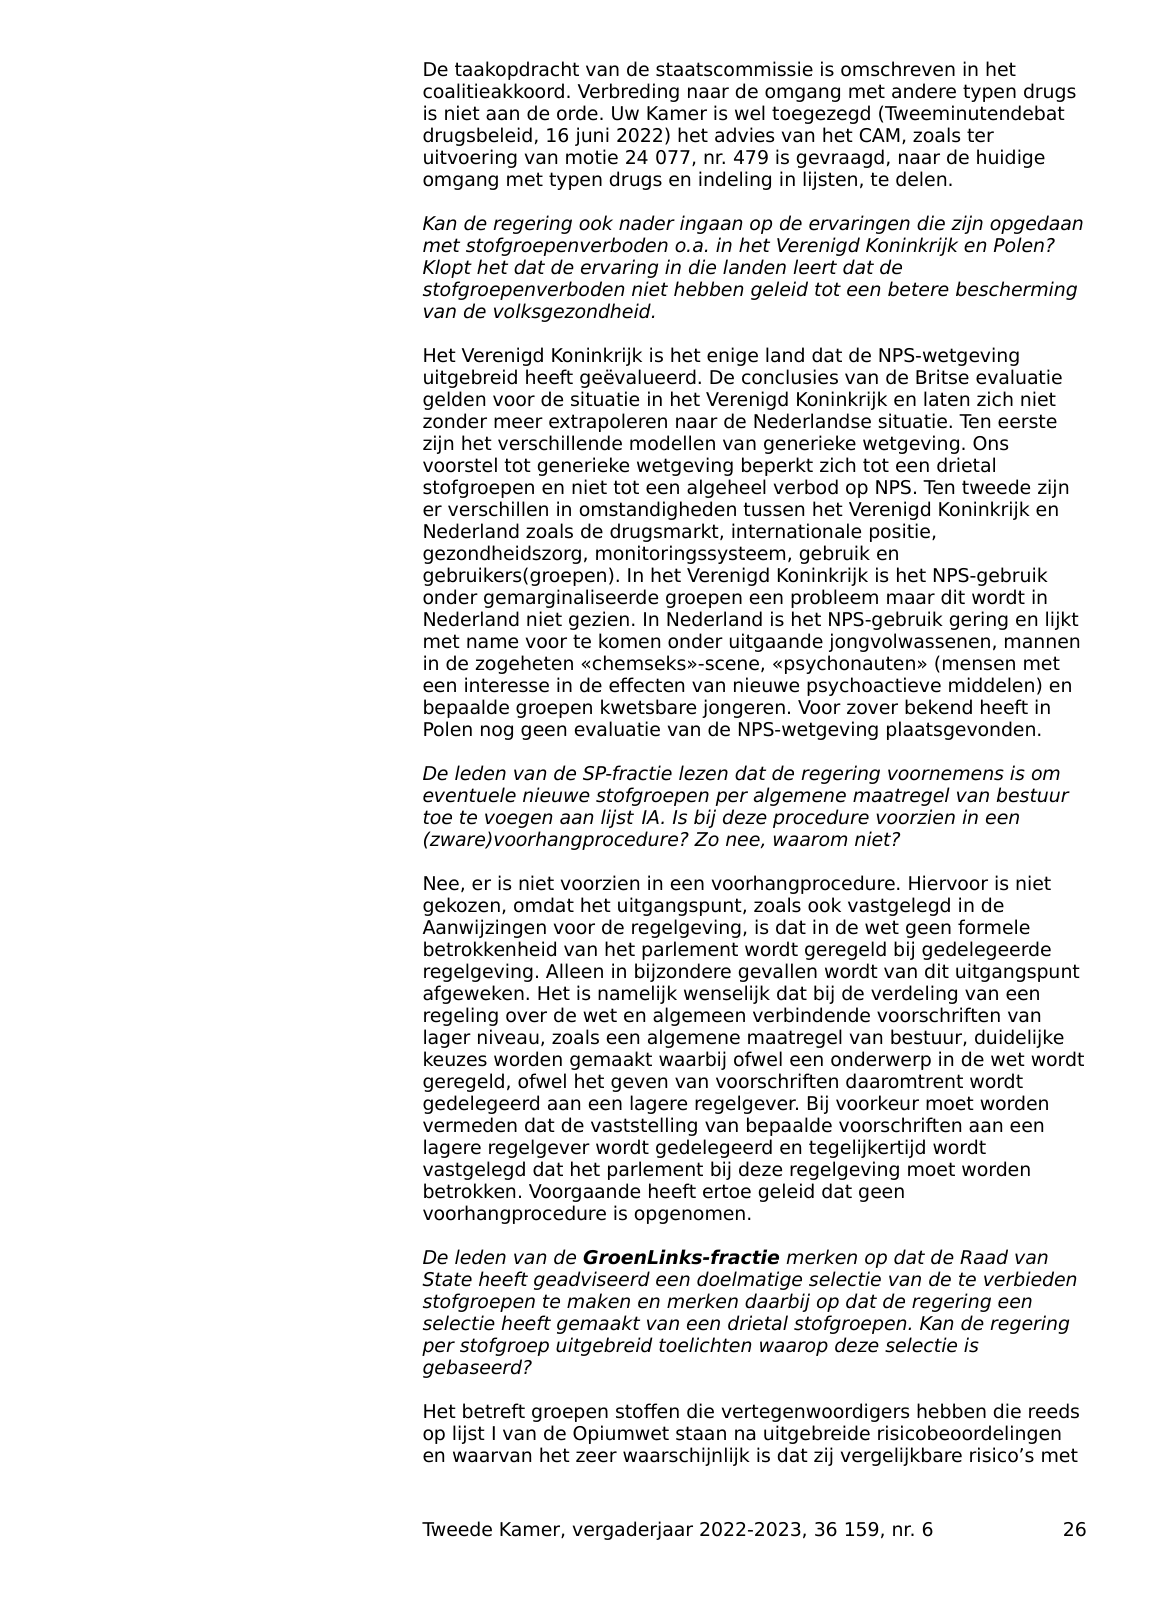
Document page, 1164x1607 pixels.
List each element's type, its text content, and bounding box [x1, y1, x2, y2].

text De leden van de SP-fractie lezen dat de regering voornemens is om eventuele nieuwe stofgroepen per algemene maatregel van bestuur toe te voegen aan lijst IA. Is bij deze procedure voorzien in een (zware)voorhangprocedure? Zo nee, waarom niet? [422, 763, 1087, 851]
text Nee, er is niet voorzien in een voorhangprocedure. Hiervoor is niet gekozen, omdat het uitgangspunt, zoals ook vastgelegd in de Aanwijzingen voor de regelgeving, is dat in de wet geen formele betrokkenheid van het parlement wordt geregeld bij gedelegeerde regelgeving. Alleen in bijzondere gevallen wordt van dit uitgangspunt afgeweken. Het is namelijk wenselijk dat bij de verdeling van een regeling over de wet en algemeen verbindende voorschriften van lager niveau, zoals een algemene maatregel van bestuur, duidelijke keuzes worden gemaakt waarbij ofwel een onderwerp in de wet wordt geregeld, ofwel het geven van voorschriften daaromtrent wordt gedelegeerd aan een lagere regelgever. Bij voorkeur moet worden vermeden dat de vaststelling van bepaalde voorschriften aan een lagere regelgever wordt gedelegeerd en tegelijkertijd wordt vastgelegd dat het parlement bij deze regelgeving moet worden betrokken. Voorgaande heeft ertoe geleid dat geen voorhangprocedure is opgenomen. [422, 873, 1087, 1225]
text Kan de regering ook nader ingaan op de ervaringen die zijn opgedaan met stofgroepenverboden o.a. in het Verenigd Koninkrijk en Polen? Klopt het dat de ervaring in die landen leert dat de stofgroepenverboden niet hebben geleid tot een betere bescherming van de volksgezondheid. [422, 213, 1087, 323]
text De taakopdracht van de staatscommissie is omschreven in het coalitieakkoord. Verbreding naar de omgang met andere typen drugs is niet aan de orde. Uw Kamer is wel toegezegd (Tweeminutendebat drugsbeleid, 16 juni 2022) het advies van het CAM, zoals ter uitvoering van motie 24 077, nr. 479 is gevraagd, naar de huidige omgang met typen drugs en indeling in lijsten, te delen. [422, 59, 1087, 191]
text De leden van de GroenLinks-fractie merken op dat de Raad van State heeft geadviseerd een doelmatige selectie van de te verbieden stofgroepen te maken en merken daarbij op dat de regering een selectie heeft gemaakt van een drietal stofgroepen. Kan de regering per stofgroep uitgebreid toelichten waarop deze selectie is gebaseerd? [422, 1247, 1087, 1379]
text Het betreft groepen stoffen die vertegenwoordigers hebben die reeds op lijst I van de Opiumwet staan na uitgebreide risicobeoordelingen en waarvan het zeer waarschijnlijk is dat zij vergelijkbare risico’s met [422, 1401, 1087, 1467]
text Het Verenigd Koninkrijk is het enige land dat de NPS-wetgeving uitgebreid heeft geëvalueerd. De conclusies van de Britse evaluatie gelden voor de situatie in het Verenigd Koninkrijk en laten zich niet zonder meer extrapoleren naar de Nederlandse situatie. Ten eerste zijn het verschillende modellen van generieke wetgeving. Ons voorstel tot generieke wetgeving beperkt zich tot een drietal stofgroepen en niet tot een algeheel verbod op NPS. Ten tweede zijn er verschillen in omstandigheden tussen het Verenigd Koninkrijk en Nederland zoals de drugsmarkt, internationale positie, gezondheidszorg, monitoringssysteem, gebruik en gebruikers(groepen). In het Verenigd Koninkrijk is het NPS-gebruik onder gemarginaliseerde groepen een probleem maar dit wordt in Nederland niet gezien. In Nederland is het NPS-gebruik gering en lijkt met name voor te komen onder uitgaande jongvolwassenen, mannen in de zogeheten «chemseks»-scene, «psychonauten» (mensen met een interesse in de effecten van nieuwe psychoactieve middelen) en bepaalde groepen kwetsbare jongeren. Voor zover bekend heeft in Polen nog geen evaluatie van de NPS-wetgeving plaatsgevonden. [422, 345, 1087, 741]
